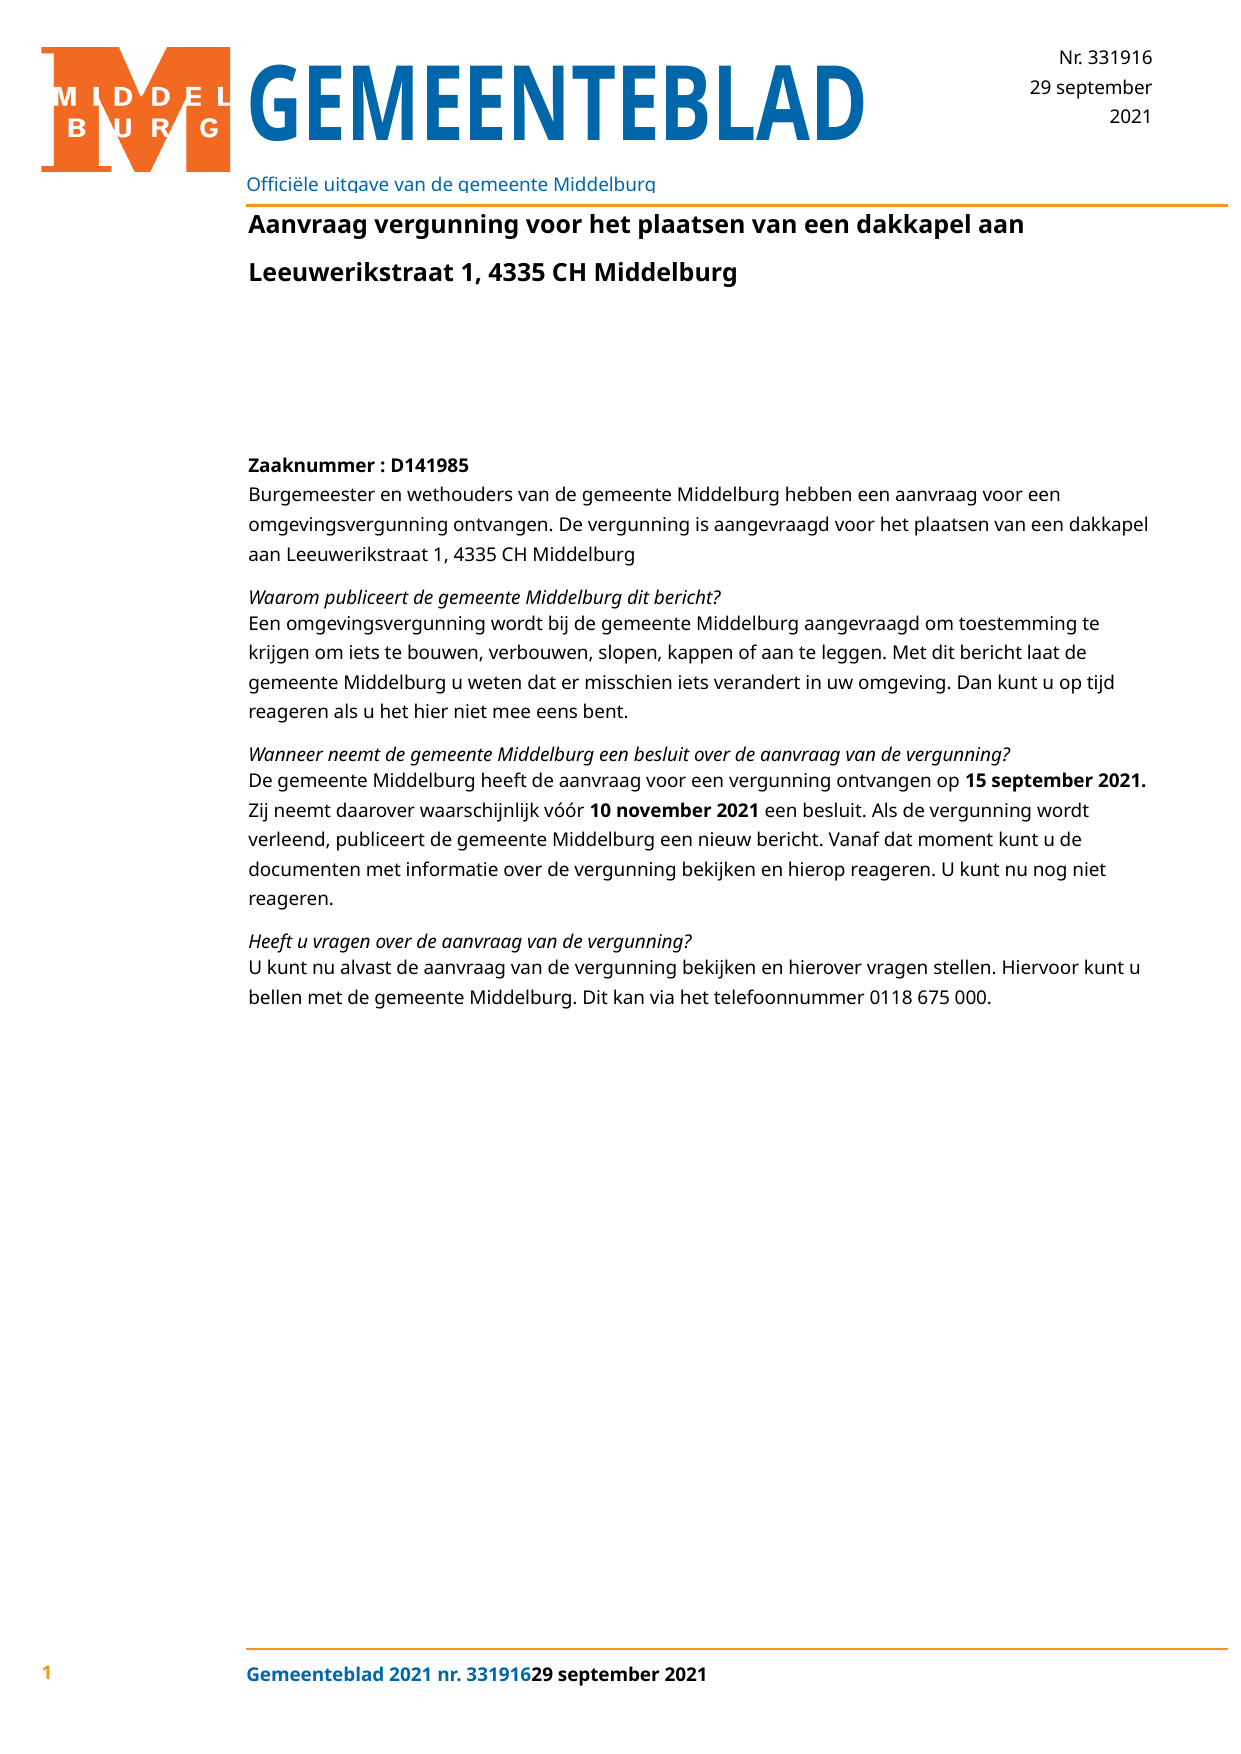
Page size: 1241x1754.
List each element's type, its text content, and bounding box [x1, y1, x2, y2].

text De gemeente Middelburg heeft de aanvraag voor een vergunning ontvangen op 15 september 2021. [248, 767, 1152, 793]
text Wanneer neemt de gemeente Middelburg een besluit over de aanvraag van de vergunning? [248, 742, 1152, 767]
text Zaaknummer : D141985 [248, 452, 1152, 478]
text Burgemeester en wethouders van de gemeente Middelburg hebben een aanvraag voor een omgevingsvergunning ontvangen. De vergunning is aangevraagd voor het plaatsen van een dakkapel aan Leeuwerikstraat 1, 4335 CH Middelburg [248, 482, 1152, 567]
text Heeft u vragen over de aanvraag van de vergunning? [248, 929, 1152, 954]
text Een omgevingsvergunning wordt bij de gemeente Middelburg aangevraagd om toestemming te krijgen om iets te bouwen, verbouwen, slopen, kappen of aan te leggen. Met dit bericht laat de gemeente Middelburg u weten dat er misschien iets verandert in uw omgeving. Dan kunt u op tijd reageren als u het hier niet mee eens bent. [248, 610, 1152, 724]
text Waarom publiceert de gemeente Middelburg dit bericht? [248, 584, 1152, 610]
text Aanvraag vergunning voor het plaatsen van een dakkapel aan Leeuwerikstraat 1, 4335 CH Middelburg [248, 207, 1152, 288]
text U kunt nu alvast de aanvraag van de vergunning bekijken en hierover vragen stellen. Hiervoor kunt u bellen met de gemeente Middelburg. Dit kan via het telefoonnummer 0118 675 000. [248, 954, 1152, 1010]
picture [41, 47, 231, 172]
text Zij neemt daarover waarschijnlijk vóór 10 november 2021 een besluit. Als de vergunning wordt verleend, publiceert de gemeente Middelburg een nieuw bericht. Vanaf dat moment kunt u de documenten met informatie over de vergunning bekijken en hierop reageren. U kunt nu nog niet reageren. [248, 797, 1152, 911]
